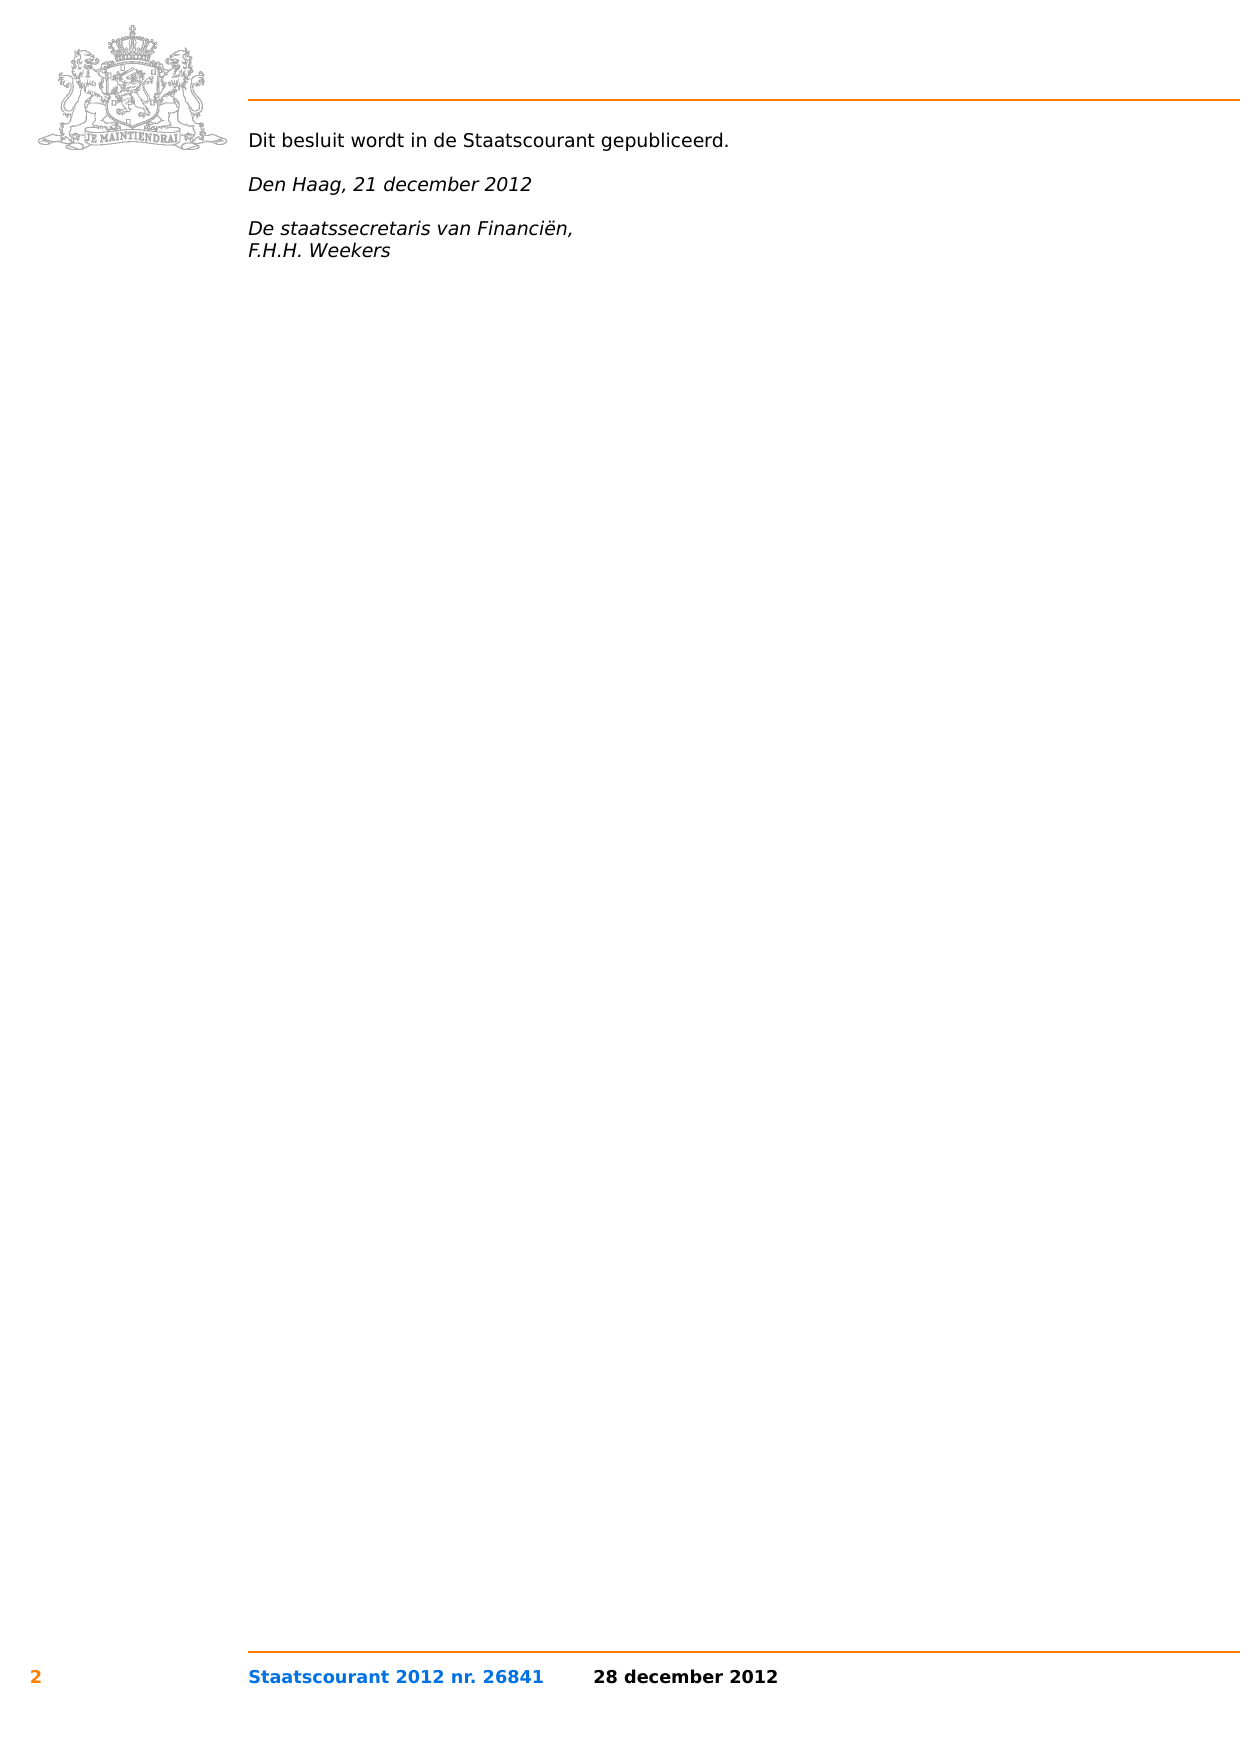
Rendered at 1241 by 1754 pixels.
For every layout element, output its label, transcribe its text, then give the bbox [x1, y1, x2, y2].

text De staatssecretaris van Financiën, F.H.H. Weekers [248, 218, 1163, 262]
text Den Haag, 21 december 2012 [248, 174, 1163, 196]
picture [38, 25, 227, 150]
text Dit besluit wordt in de Staatscourant gepubliceerd. [248, 130, 1163, 152]
